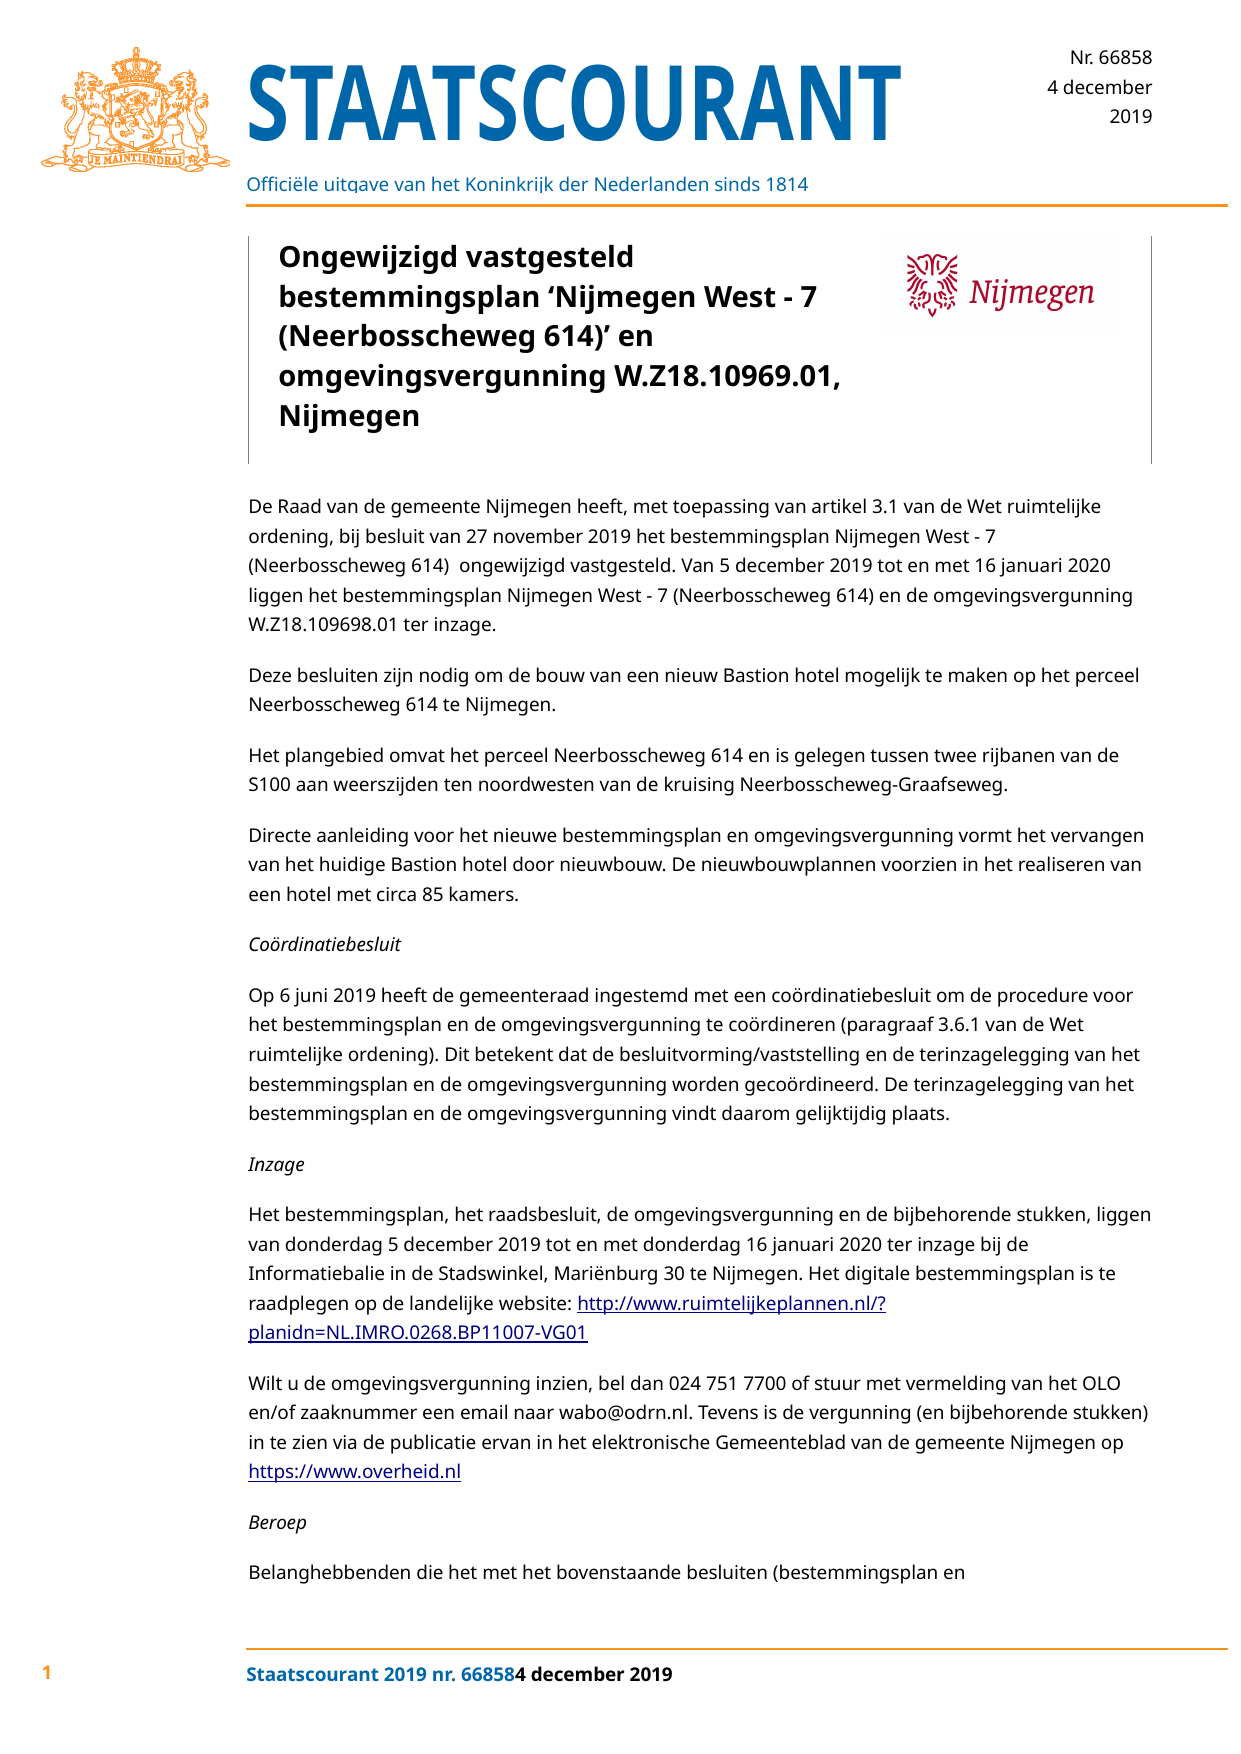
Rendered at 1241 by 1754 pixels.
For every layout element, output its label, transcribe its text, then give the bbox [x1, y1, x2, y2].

picture [41, 47, 231, 172]
table_header Ongewijzigd vastgesteld bestemmingsplan ‘Nijmegen West - 7 (Neerbosscheweg 614)’ en omgevingsvergunning W.Z18.10969.01, Nijmegen [249, 236, 850, 464]
text Beroep [248, 1509, 1152, 1535]
text Het plangebied omvat het perceel Neerbosscheweg 614 en is gelegen tussen twee rijbanen van de S100 aan weerszijden ten noordwesten van de kruising Neerbosscheweg-Graafseweg. [248, 742, 1152, 797]
text Op 6 juni 2019 heeft de gemeenteraad ingestemd met een coördinatiebesluit om de procedure voor het bestemmingsplan en de omgevingsvergunning te coördineren (paragraaf 3.6.1 van de Wet ruimtelijke ordening). Dit betekent dat de besluitvorming/vaststelling en de terinzagelegging van het bestemmingsplan en de omgevingsvergunning worden gecoördineerd. De terinzagelegging van het bestemmingsplan en de omgevingsvergunning vindt daarom gelijktijdig plaats. [248, 982, 1152, 1126]
text Directe aanleiding voor het nieuwe bestemmingsplan en omgevingsvergunning vormt het vervangen van het huidige Bastion hotel door nieuwbouw. De nieuwbouwplannen voorzien in het realiseren van een hotel met circa 85 kamers. [248, 822, 1152, 907]
picture [882, 236, 1119, 334]
text Belanghebbenden die het met het bovenstaande besluiten (bestemmingsplan en [248, 1559, 1152, 1585]
table_header [850, 236, 1151, 464]
text Inzage [248, 1151, 1152, 1177]
text Coördinatiebesluit [248, 932, 1152, 957]
text Deze besluiten zijn nodig om de bouw van een nieuw Bastion hotel mogelijk te maken op het perceel Neerbosscheweg 614 te Nijmegen. [248, 662, 1152, 717]
text Wilt u de omgevingsvergunning inzien, bel dan 024 751 7700 of stuur met vermelding van het OLO en/of zaaknummer een email naar wabo@odrn.nl. Tevens is de vergunning (en bijbehorende stukken) in te zien via de publicatie ervan in het elektronische Gemeenteblad van de gemeente Nijmegen op https://www.overheid.nl [248, 1370, 1152, 1484]
text De Raad van de gemeente Nijmegen heeft, met toepassing van artikel 3.1 van de Wet ruimtelijke ordening, bij besluit van 27 november 2019 het bestemmingsplan Nijmegen West - 7 (Neerbosscheweg 614) ongewijzigd vastgesteld. Van 5 december 2019 tot en met 16 januari 2020 liggen het bestemmingsplan Nijmegen West - 7 (Neerbosscheweg 614) en de omgevingsvergunning W.Z18.109698.01 ter inzage. [248, 493, 1152, 637]
text Het bestemmingsplan, het raadsbesluit, de omgevingsvergunning en de bijbehorende stukken, liggen van donderdag 5 december 2019 tot en met donderdag 16 januari 2020 ter inzage bij de Informatiebalie in de Stadswinkel, Mariënburg 30 te Nijmegen. Het digitale bestemmingsplan is te raadplegen op de landelijke website: http://www.ruimtelijkeplannen.nl/?planidn=NL.IMRO.0268.BP11007-VG01 [248, 1201, 1152, 1345]
